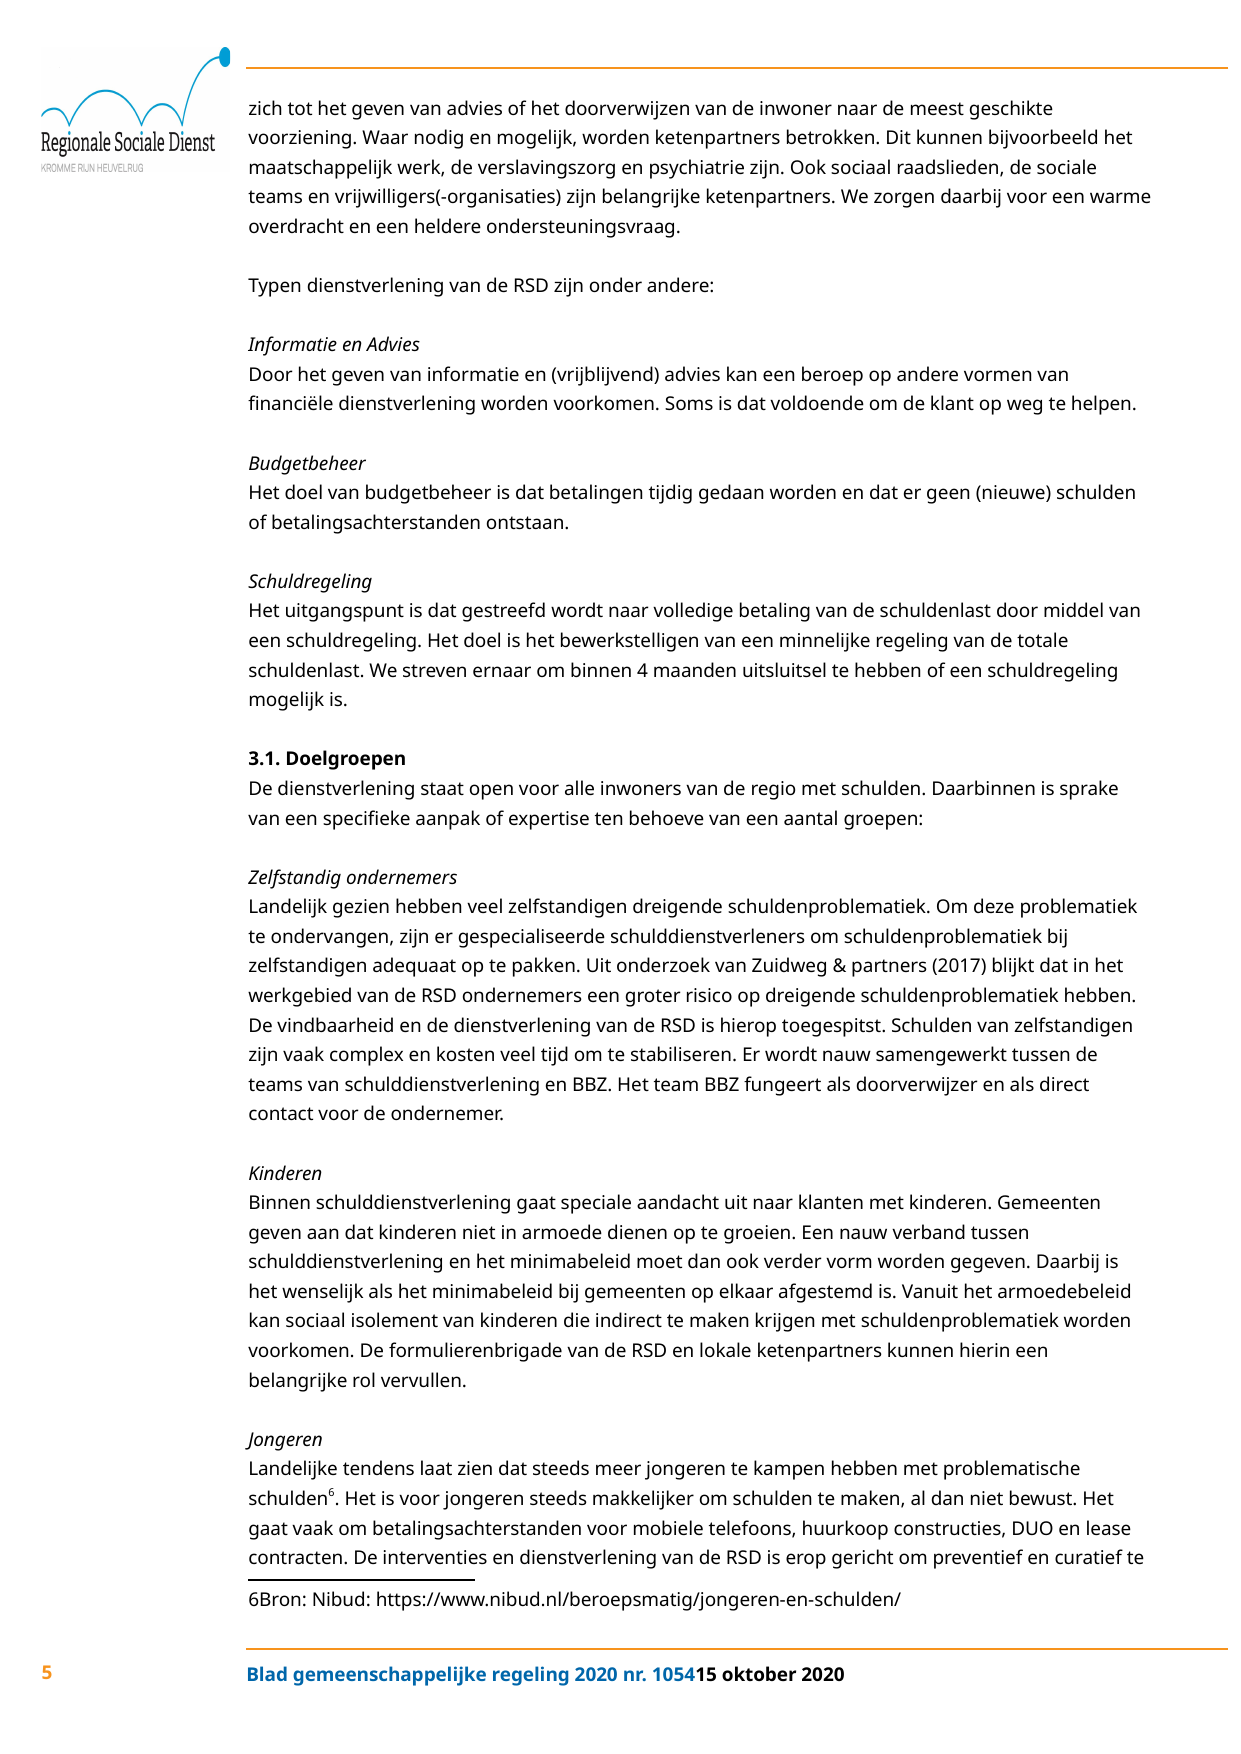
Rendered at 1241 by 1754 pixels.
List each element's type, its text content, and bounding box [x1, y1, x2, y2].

text Landelijke tendens laat zien dat steeds meer jongeren te kampen hebben met problematische schulden. Het is voor jongeren steeds makkelijker om schulden te maken, al dan niet bewust. Het gaat vaak om betalingsachterstanden voor mobiele telefoons, huurkoop constructies, DUO en lease contracten. De interventies en dienstverlening van de RSD is erop gericht om preventief en curatief te [248, 1456, 1152, 1570]
text De dienstverlening staat open voor alle inwoners van de regio met schulden. Daarbinnen is sprake van een specifieke aanpak of expertise ten behoeve van een aantal groepen: [248, 775, 1152, 831]
text 3.1. Doelgroepen [248, 746, 1152, 771]
text Jongeren [248, 1426, 1152, 1452]
text Binnen schulddienstverlening gaat speciale aandacht uit naar klanten met kinderen. Gemeenten geven aan dat kinderen niet in armoede dienen op te groeien. Een nauw verband tussen schulddienstverlening en het minimabeleid moet dan ook verder vorm worden gegeven. Daarbij is het wenselijk als het minimabeleid bij gemeenten op elkaar afgestemd is. Vanuit het armoedebeleid kan sociaal isolement van kinderen die indirect te maken krijgen met schuldenproblematiek worden voorkomen. De formulierenbrigade van de RSD en lokale ketenpartners kunnen hierin een belangrijke rol vervullen. [248, 1189, 1152, 1393]
text Het doel van budgetbeheer is dat betalingen tijdig gedaan worden en dat er geen (nieuwe) schulden of betalingsachterstanden ontstaan. [248, 479, 1152, 535]
text Typen dienstverlening van de RSD zijn onder andere: [248, 272, 1152, 298]
text Informatie en Advies [248, 331, 1152, 357]
text Kinderen [248, 1160, 1152, 1186]
text Bron: Nibud: https://www.nibud.nl/beroepsmatig/jongeren-en-schulden/ [248, 1586, 1152, 1612]
text Landelijk gezien hebben veel zelfstandigen dreigende schuldenproblematiek. Om deze problematiek te ondervangen, zijn er gespecialiseerde schulddienstverleners om schuldenproblematiek bij zelfstandigen adequaat op te pakken. Uit onderzoek van Zuidweg & partners (2017) blijkt dat in het werkgebied van de RSD ondernemers een groter risico op dreigende schuldenproblematiek hebben. De vindbaarheid en de dienstverlening van de RSD is hierop toegespitst. Schulden van zelfstandigen zijn vaak complex en kosten veel tijd om te stabiliseren. Er wordt nauw samengewerkt tussen de teams van schulddienstverlening en BBZ. Het team BBZ fungeert als doorverwijzer en als direct contact voor de ondernemer. [248, 893, 1152, 1126]
text Door het geven van informatie en (vrijblijvend) advies kan een beroep op andere vormen van financiële dienstverlening worden voorkomen. Soms is dat voldoende om de klant op weg te helpen. [248, 361, 1152, 416]
text Schuldregeling [248, 568, 1152, 594]
text zich tot het geven van advies of het doorverwijzen van de inwoner naar de meest geschikte voorziening. Waar nodig en mogelijk, worden ketenpartners betrokken. Dit kunnen bijvoorbeeld het maatschappelijk werk, de verslavingszorg en psychiatrie zijn. Ook sociaal raadslieden, de sociale teams en vrijwilligers(-organisaties) zijn belangrijke ketenpartners. We zorgen daarbij voor een warme overdracht en een heldere ondersteuningsvraag. [248, 95, 1152, 239]
text Het uitgangspunt is dat gestreefd wordt naar volledige betaling van de schuldenlast door middel van een schuldregeling. Het doel is het bewerkstelligen van een minnelijke regeling van de totale schuldenlast. We streven ernaar om binnen 4 maanden uitsluitsel te hebben of een schuldregeling mogelijk is. [248, 598, 1152, 712]
text Budgetbeheer [248, 450, 1152, 476]
picture [41, 47, 231, 172]
text Zelfstandig ondernemers [248, 864, 1152, 890]
